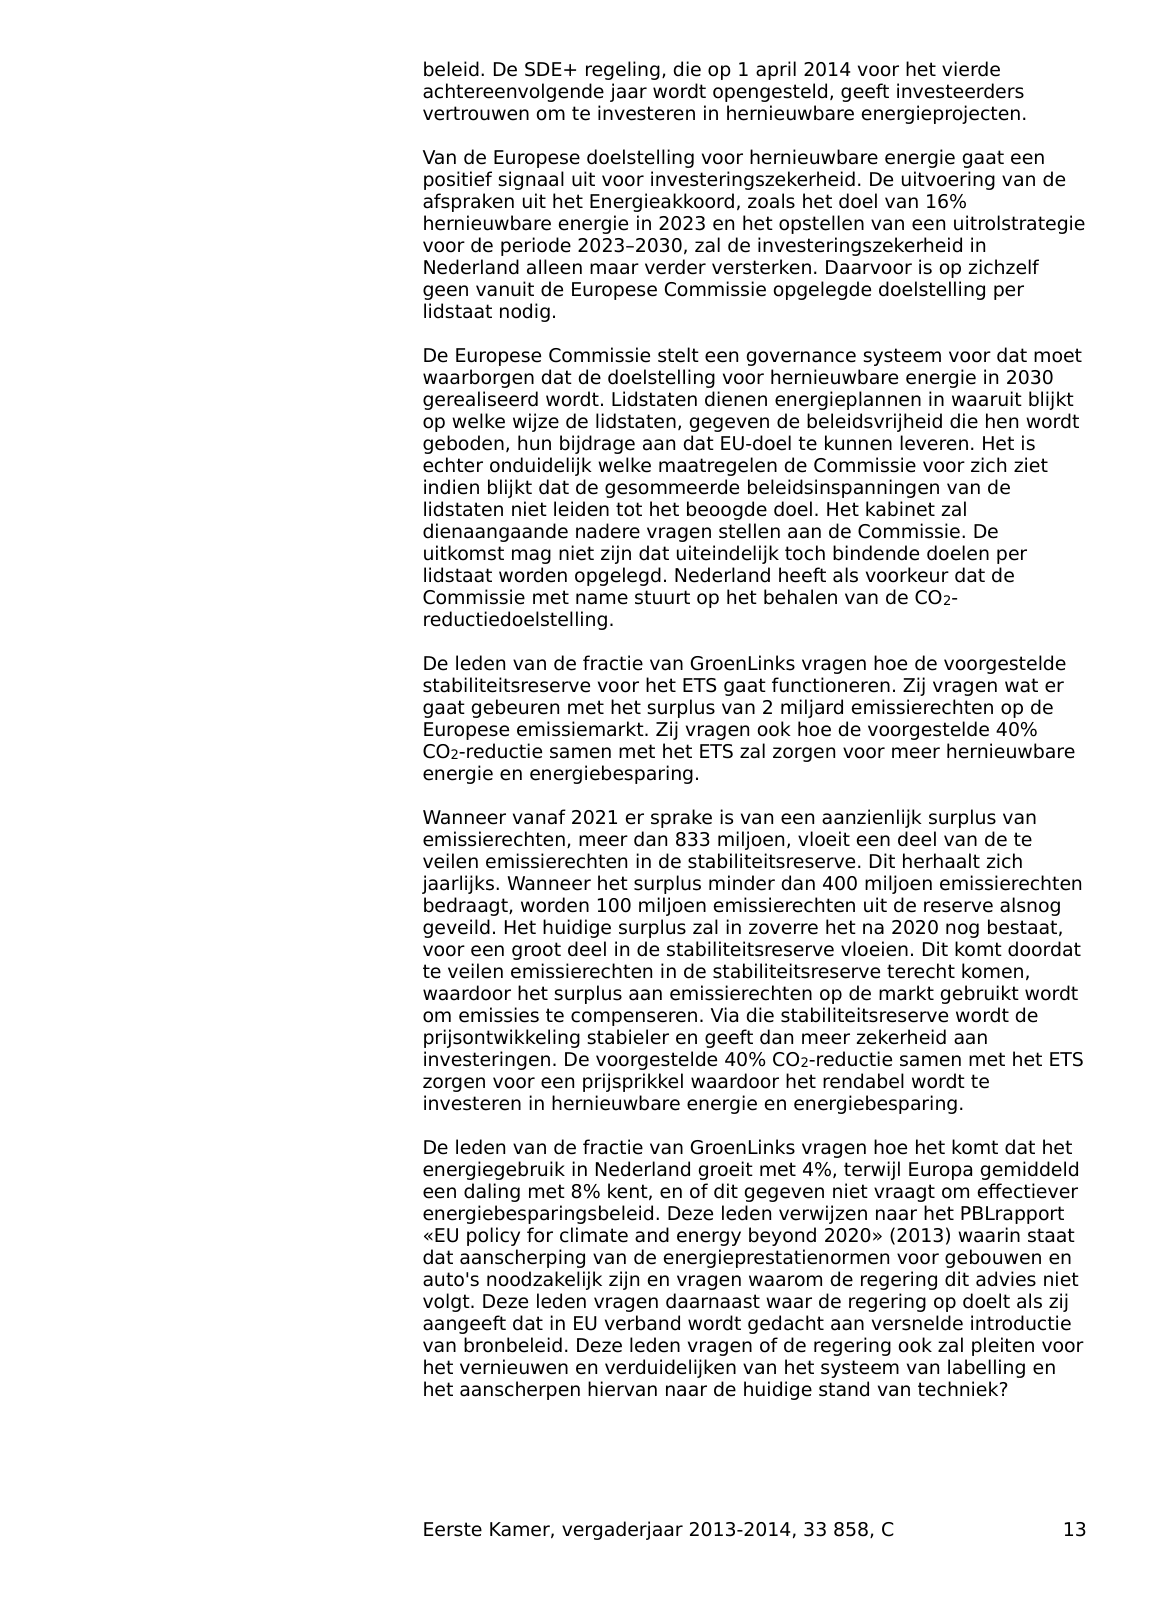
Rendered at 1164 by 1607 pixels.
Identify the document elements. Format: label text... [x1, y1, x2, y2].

text Wanneer vanaf 2021 er sprake is van een aanzienlijk surplus van emissierechten, meer dan 833 miljoen, vloeit een deel van de te veilen emissierechten in de stabiliteitsreserve. Dit herhaalt zich jaarlijks. Wanneer het surplus minder dan 400 miljoen emissierechten bedraagt, worden 100 miljoen emissierechten uit de reserve alsnog geveild. Het huidige surplus zal in zoverre het na 2020 nog bestaat, voor een groot deel in de stabiliteitsreserve vloeien. Dit komt doordat te veilen emissierechten in de stabiliteitsreserve terecht komen, waardoor het surplus aan emissierechten op de markt gebruikt wordt om emissies te compenseren. Via die stabiliteitsreserve wordt de prijsontwikkeling stabieler en geeft dan meer zekerheid aan investeringen. De voorgestelde 40% CO2-reductie samen met het ETS zorgen voor een prijsprikkel waardoor het rendabel wordt te investeren in hernieuwbare energie en energiebesparing. [422, 807, 1087, 1115]
text De leden van de fractie van GroenLinks vragen hoe de voorgestelde stabiliteitsreserve voor het ETS gaat functioneren. Zij vragen wat er gaat gebeuren met het surplus van 2 miljard emissierechten op de Europese emissiemarkt. Zij vragen ook hoe de voorgestelde 40% CO2-reductie samen met het ETS zal zorgen voor meer hernieuwbare energie en energiebesparing. [422, 653, 1087, 785]
text De leden van de fractie van GroenLinks vragen hoe het komt dat het energiegebruik in Nederland groeit met 4%, terwijl Europa gemiddeld een daling met 8% kent, en of dit gegeven niet vraagt om effectiever energiebesparingsbeleid. Deze leden verwijzen naar het PBLrapport «EU policy for climate and energy beyond 2020» (2013) waarin staat dat aanscherping van de energieprestatienormen voor gebouwen en auto's noodzakelijk zijn en vragen waarom de regering dit advies niet volgt. Deze leden vragen daarnaast waar de regering op doelt als zij aangeeft dat in EU verband wordt gedacht aan versnelde introductie van bronbeleid. Deze leden vragen of de regering ook zal pleiten voor het vernieuwen en verduidelijken van het systeem van labelling en het aanscherpen hiervan naar de huidige stand van techniek? [422, 1137, 1087, 1401]
text De Europese Commissie stelt een governance systeem voor dat moet waarborgen dat de doelstelling voor hernieuwbare energie in 2030 gerealiseerd wordt. Lidstaten dienen energieplannen in waaruit blijkt op welke wijze de lidstaten, gegeven de beleidsvrijheid die hen wordt geboden, hun bijdrage aan dat EU-doel te kunnen leveren. Het is echter onduidelijk welke maatregelen de Commissie voor zich ziet indien blijkt dat de gesommeerde beleidsinspanningen van de lidstaten niet leiden tot het beoogde doel. Het kabinet zal dienaangaande nadere vragen stellen aan de Commissie. De uitkomst mag niet zijn dat uiteindelijk toch bindende doelen per lidstaat worden opgelegd. Nederland heeft als voorkeur dat de Commissie met name stuurt op het behalen van de CO2-reductiedoelstelling. [422, 345, 1087, 631]
text Van de Europese doelstelling voor hernieuwbare energie gaat een positief signaal uit voor investeringszekerheid. De uitvoering van de afspraken uit het Energieakkoord, zoals het doel van 16% hernieuwbare energie in 2023 en het opstellen van een uitrolstrategie voor de periode 2023–2030, zal de investeringszekerheid in Nederland alleen maar verder versterken. Daarvoor is op zichzelf geen vanuit de Europese Commissie opgelegde doelstelling per lidstaat nodig. [422, 147, 1087, 323]
text beleid. De SDE+ regeling, die op 1 april 2014 voor het vierde achtereenvolgende jaar wordt opengesteld, geeft investeerders vertrouwen om te investeren in hernieuwbare energieprojecten. [422, 59, 1087, 125]
